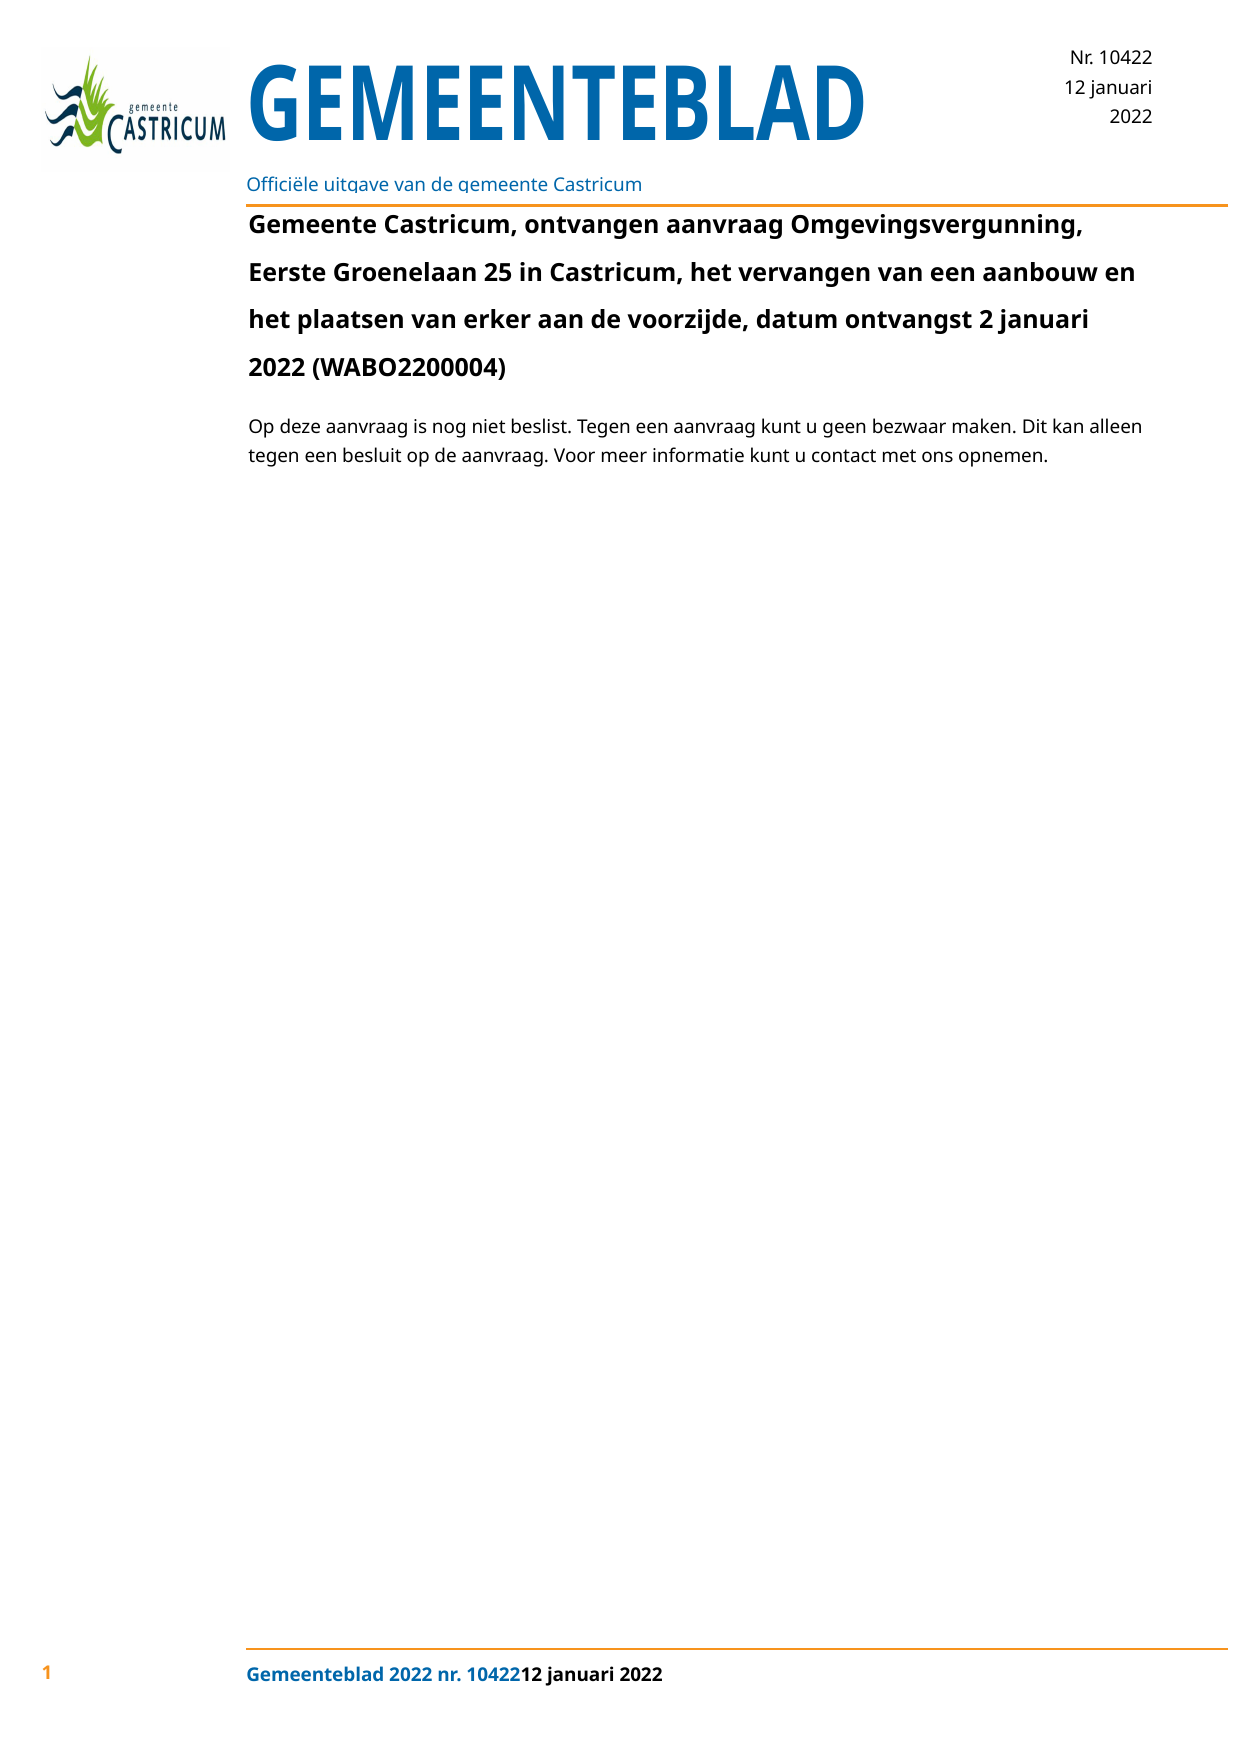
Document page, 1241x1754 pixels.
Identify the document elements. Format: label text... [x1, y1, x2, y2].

text Op deze aanvraag is nog niet beslist. Tegen een aanvraag kunt u geen bezwaar maken. Dit kan alleen tegen een besluit op de aanvraag. Voor meer informatie kunt u contact met ons opnemen. [248, 413, 1152, 468]
text Gemeente Castricum, ontvangen aanvraag Omgevingsvergunning, Eerste Groenelaan 25 in Castricum, het vervangen van een aanbouw en het plaatsen van erker aan de voorzijde, datum ontvangst 2 januari 2022 (WABO2200004) [248, 207, 1152, 384]
picture [41, 47, 231, 172]
